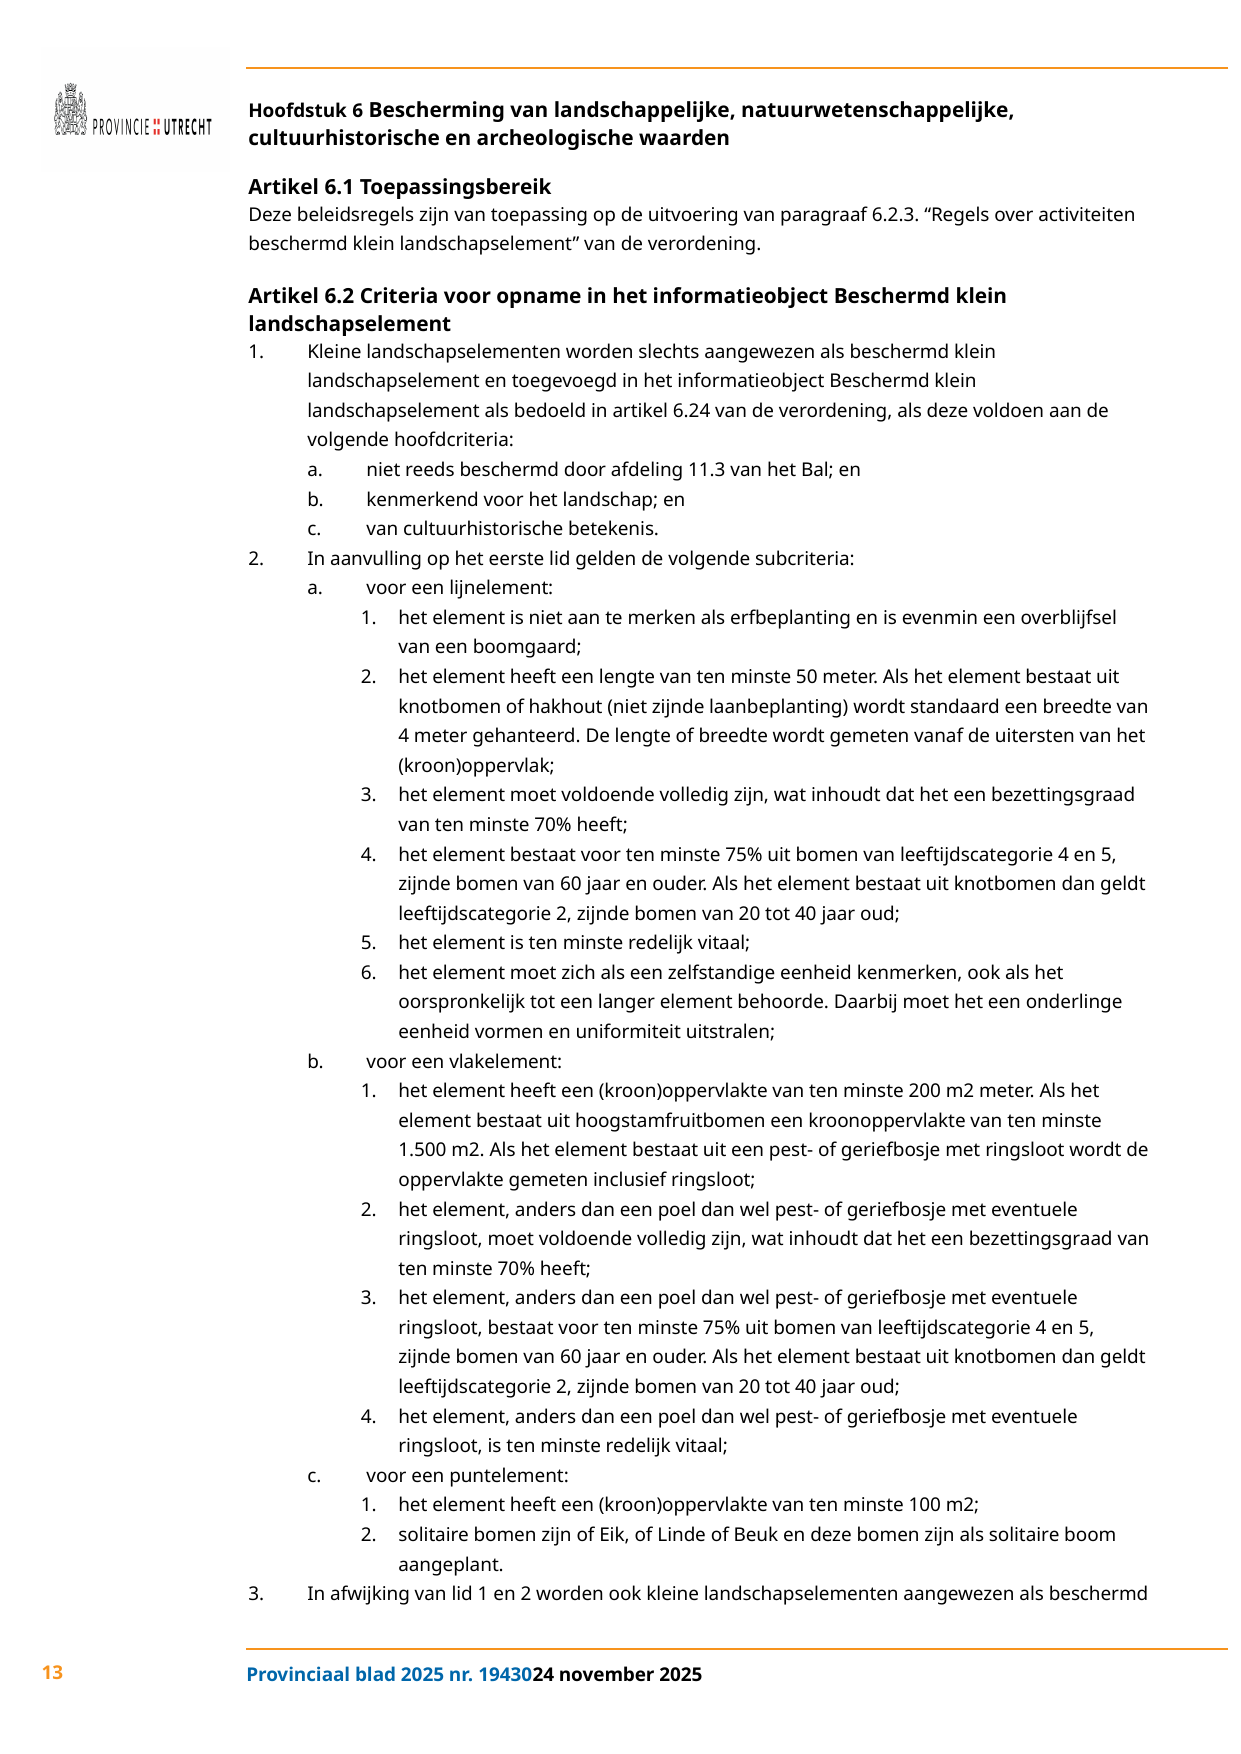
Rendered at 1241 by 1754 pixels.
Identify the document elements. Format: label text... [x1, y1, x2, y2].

list het element is niet aan te merken als erfbeplanting en is evenmin een overblijfsel van een boomgaard; [361, 604, 1152, 659]
list Kleine landschapselementen worden slechts aangewezen als beschermd klein landschapselement en toegevoegd in het informatieobject Beschermd klein landschapselement als bedoeld in artikel 6.24 van de verordening, als deze voldoen aan de volgende hoofdcriteria: [248, 338, 1152, 452]
text Artikel 6.1 Toepassingsbereik [248, 172, 1152, 201]
text Artikel 6.2 Criteria voor opname in het informatieobject Beschermd klein landschapselement [248, 281, 1152, 338]
list het element heeft een (kroon)oppervlakte van ten minste 200 m2 meter. Als het element bestaat uit hoogstamfruitbomen een kroonoppervlakte van ten minste 1.500 m2. Als het element bestaat uit een pest- of geriefbosje met ringsloot wordt de oppervlakte gemeten inclusief ringsloot; [361, 1077, 1152, 1192]
list het element heeft een (kroon)oppervlakte van ten minste 100 m2; [361, 1492, 1152, 1517]
list het element moet voldoende volledig zijn, wat inhoudt dat het een bezettingsgraad van ten minste 70% heeft; [361, 782, 1152, 837]
list het element moet zich als een zelfstandige eenheid kenmerken, ook als het oorspronkelijk tot een langer element behoorde. Daarbij moet het een onderlinge eenheid vormen en uniformiteit uitstralen; [361, 959, 1152, 1044]
text Hoofdstuk 6 Bescherming van landschappelijke, natuurwetenschappelijke, cultuurhistorische en archeologische waarden [248, 95, 1152, 152]
list het element, anders dan een poel dan wel pest- of geriefbosje met eventuele ringsloot, moet voldoende volledig zijn, wat inhoudt dat het een bezettingsgraad van ten minste 70% heeft; [361, 1196, 1152, 1281]
list kenmerkend voor het landschap; en [307, 486, 1152, 511]
list voor een vlakelement: [307, 1048, 1152, 1073]
list het element, anders dan een poel dan wel pest- of geriefbosje met eventuele ringsloot, is ten minste redelijk vitaal; [361, 1403, 1152, 1458]
list het element heeft een lengte van ten minste 50 meter. Als het element bestaat uit knotbomen of hakhout (niet zijnde laanbeplanting) wordt standaard een breedte van 4 meter gehanteerd. De lengte of breedte wordt gemeten vanaf de uitersten van het (kroon)oppervlak; [361, 663, 1152, 778]
list niet reeds beschermd door afdeling 11.3 van het Bal; en [307, 456, 1152, 482]
list het element, anders dan een poel dan wel pest- of geriefbosje met eventuele ringsloot, bestaat voor ten minste 75% uit bomen van leeftijdscategorie 4 en 5, zijnde bomen van 60 jaar en ouder. Als het element bestaat uit knotbomen dan geldt leeftijdscategorie 2, zijnde bomen van 20 tot 40 jaar oud; [361, 1284, 1152, 1399]
picture [41, 47, 231, 172]
list In afwijking van lid 1 en 2 worden ook kleine landschapselementen aangewezen als beschermd [248, 1580, 1152, 1606]
list voor een lijnelement: [307, 574, 1152, 600]
list voor een puntelement: [307, 1462, 1152, 1488]
text Deze beleidsregels zijn van toepassing op de uitvoering van paragraaf 6.2.3. “Regels over activiteiten beschermd klein landschapselement” van de verordening. [248, 201, 1152, 256]
list het element bestaat voor ten minste 75% uit bomen van leeftijdscategorie 4 en 5, zijnde bomen van 60 jaar en ouder. Als het element bestaat uit knotbomen dan geldt leeftijdscategorie 2, zijnde bomen van 20 tot 40 jaar oud; [361, 841, 1152, 926]
list het element is ten minste redelijk vitaal; [361, 929, 1152, 955]
list solitaire bomen zijn of Eik, of Linde of Beuk en deze bomen zijn als solitaire boom aangeplant. [361, 1521, 1152, 1576]
list van cultuurhistorische betekenis. [307, 515, 1152, 541]
list In aanvulling op het eerste lid gelden de volgende subcriteria: [248, 545, 1152, 571]
